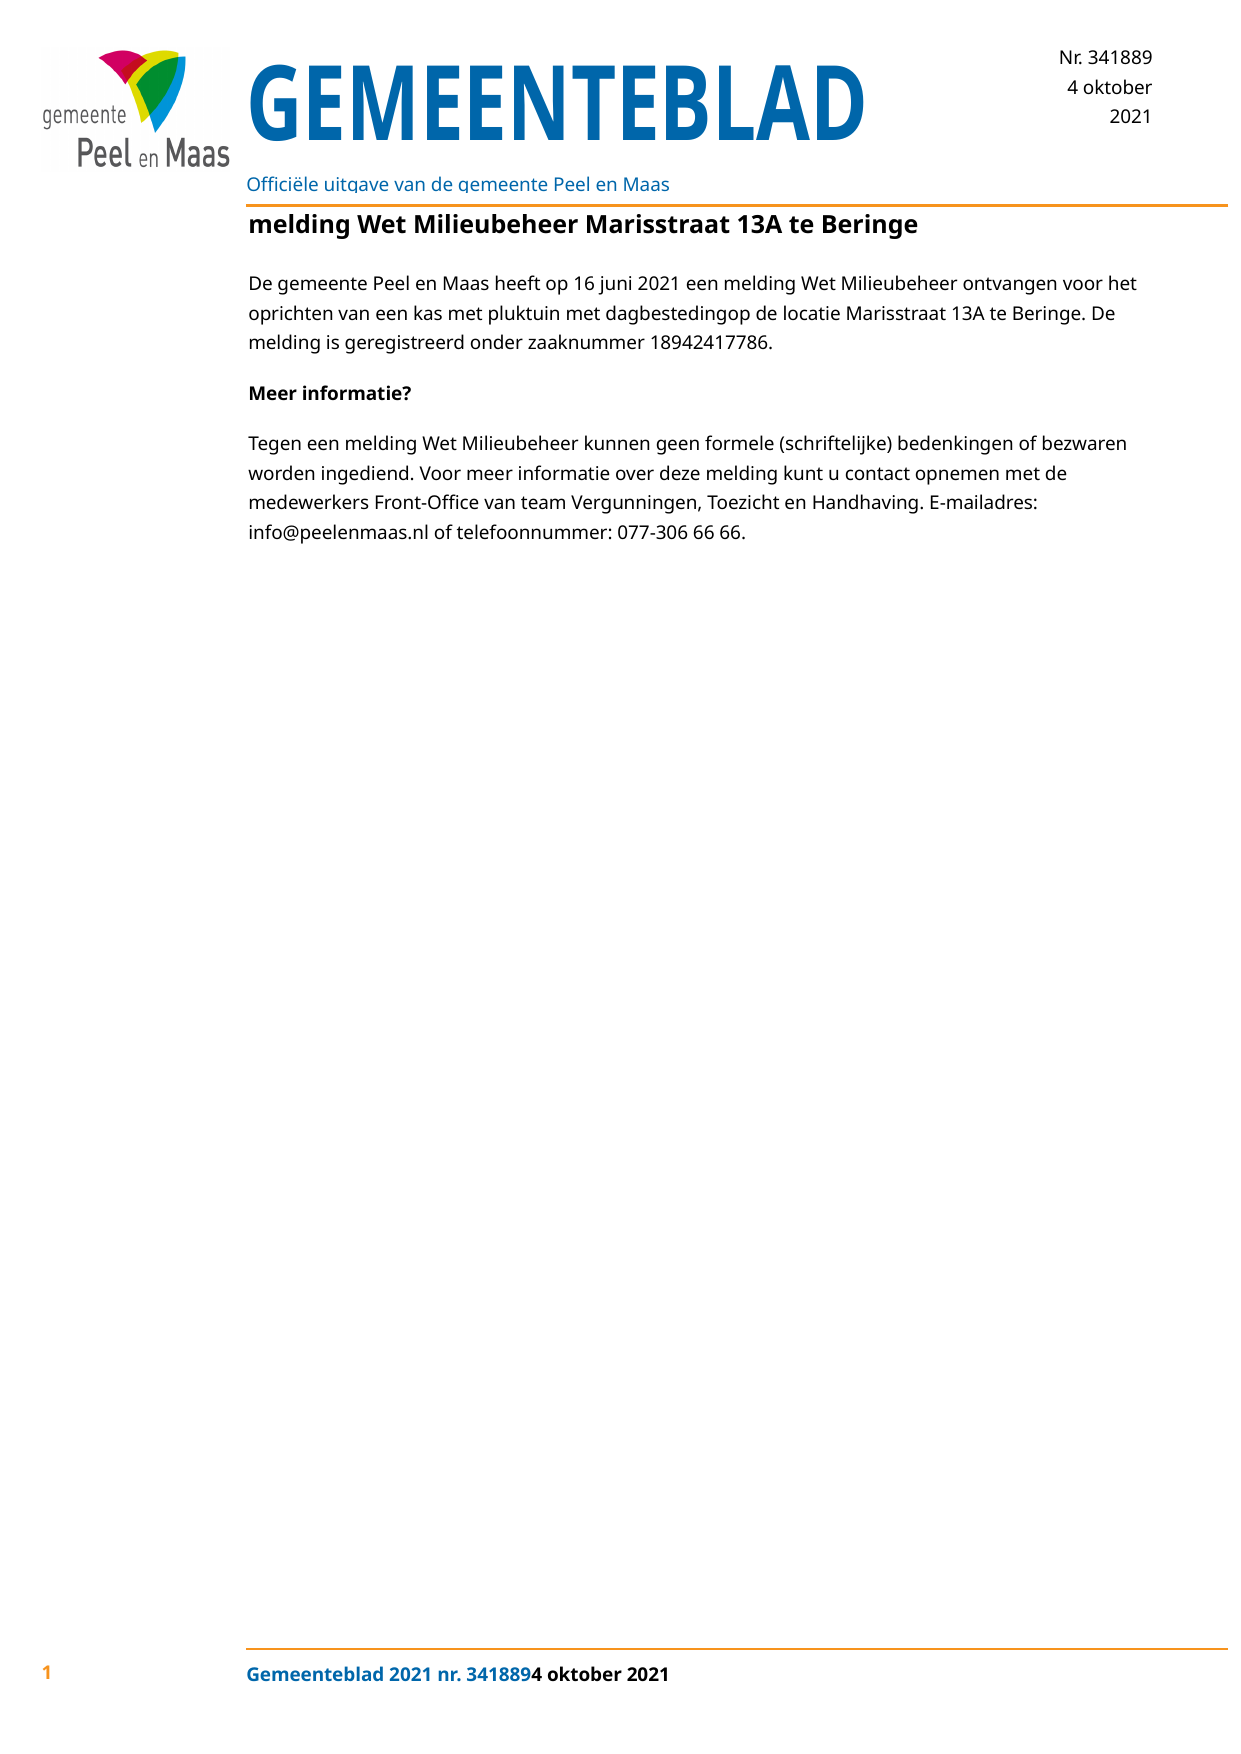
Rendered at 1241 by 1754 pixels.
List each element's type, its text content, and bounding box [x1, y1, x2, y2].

text Meer informatie? [248, 380, 1152, 406]
text De gemeente Peel en Maas heeft op 16 juni 2021 een melding Wet Milieubeheer ontvangen voor het oprichten van een kas met pluktuin met dagbestedingop de locatie Marisstraat 13A te Beringe. De melding is geregistreerd onder zaaknummer 18942417786. [248, 270, 1152, 355]
text Tegen een melding Wet Milieubeheer kunnen geen formele (schriftelijke) bedenkingen of bezwaren worden ingediend. Voor meer informatie over deze melding kunt u contact opnemen met de medewerkers Front-Office van team Vergunningen, Toezicht en Handhaving. E-mailadres: info@peelenmaas.nl of telefoonnummer: 077-306 66 66. [248, 430, 1152, 545]
picture [41, 47, 231, 172]
text melding Wet Milieubeheer Marisstraat 13A te Beringe [248, 207, 1152, 241]
